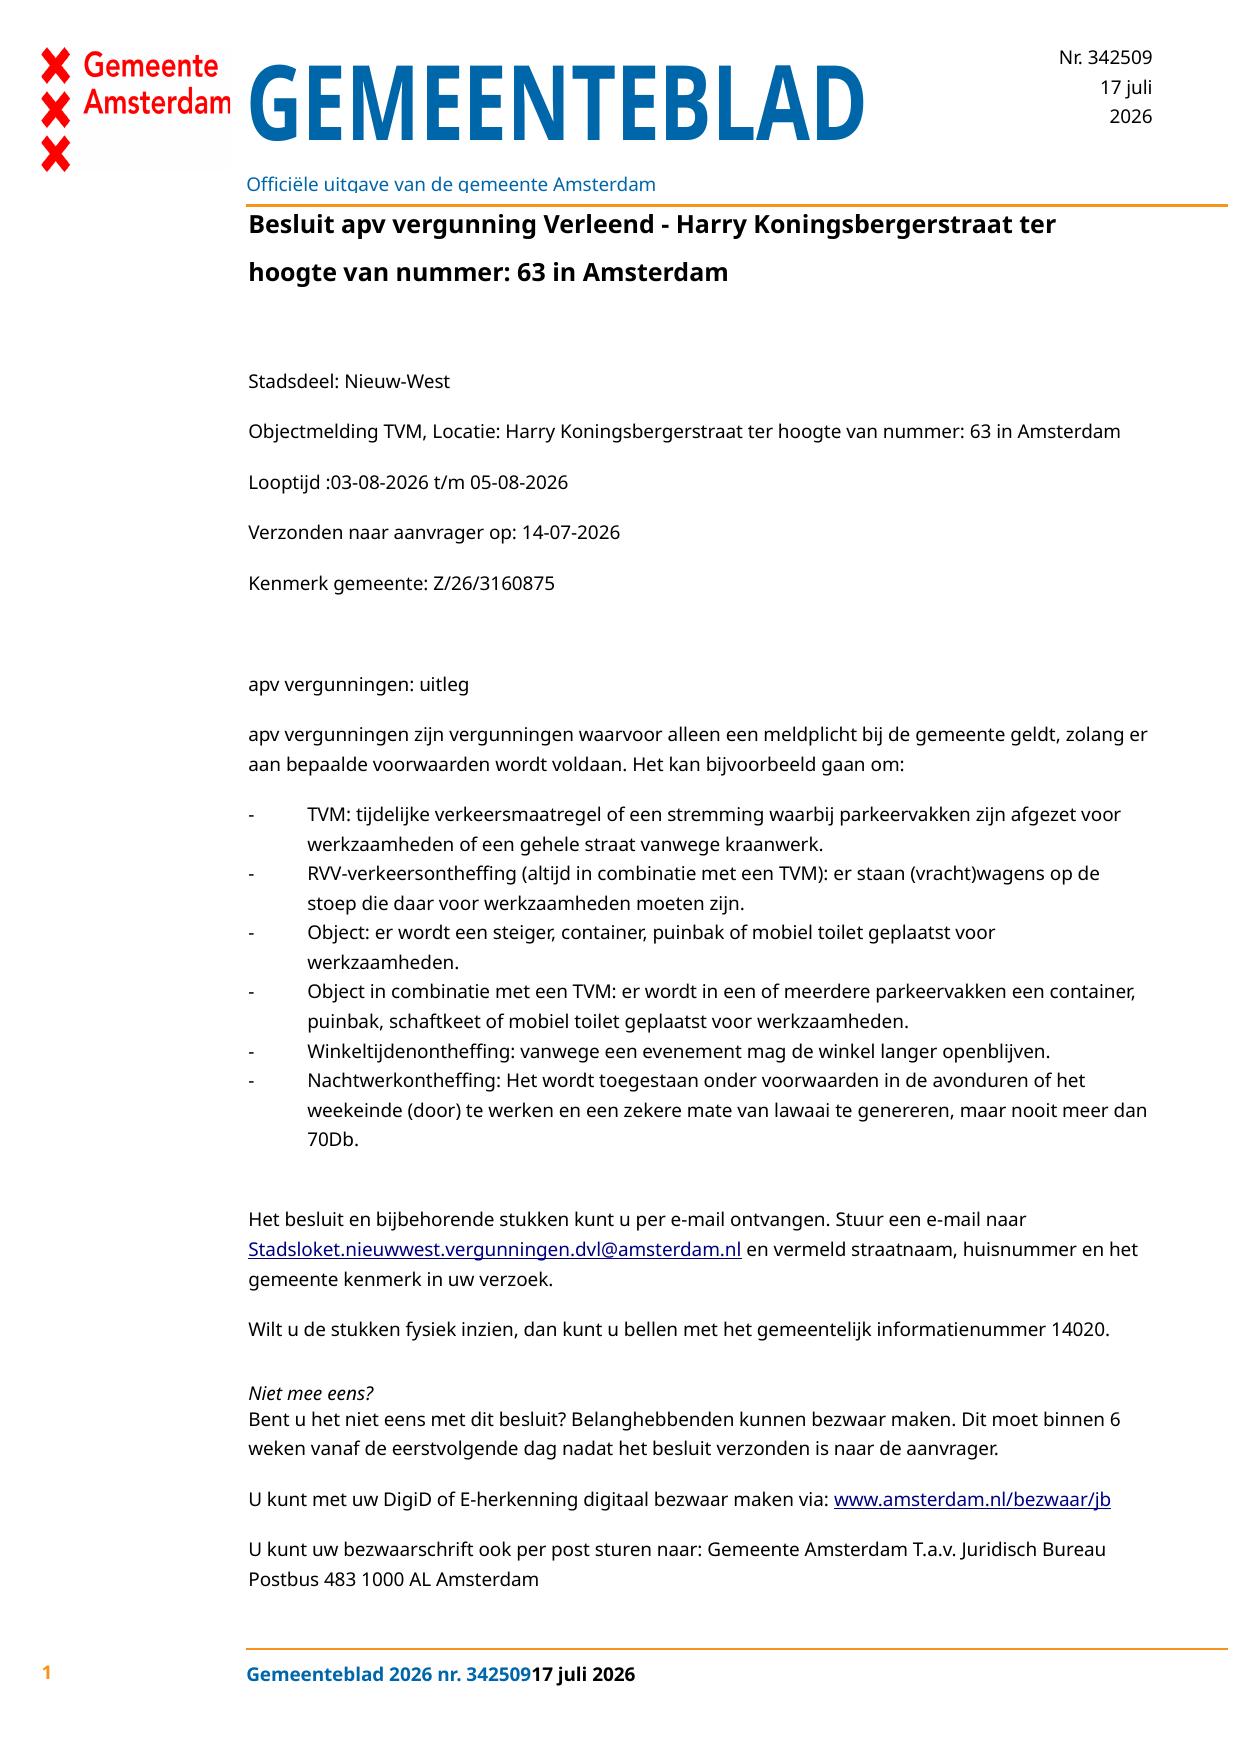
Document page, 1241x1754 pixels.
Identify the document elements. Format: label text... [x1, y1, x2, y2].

text Objectmelding TVM, Locatie: Harry Koningsbergerstraat ter hoogte van nummer: 63 in Amsterdam [248, 419, 1152, 444]
text Bent u het niet eens met dit besluit? Belanghebbenden kunnen bezwaar maken. Dit moet binnen 6 weken vanaf de eerstvolgende dag nadat het besluit verzonden is naar de aanvrager. [248, 1406, 1152, 1461]
list Winkeltijdenontheffing: vanwege een evenement mag de winkel langer openblijven. [248, 1038, 1152, 1064]
list TVM: tijdelijke verkeersmaatregel of een stremming waarbij parkeervakken zijn afgezet voor werkzaamheden of een gehele straat vanwege kraanwerk. [248, 801, 1152, 857]
text Verzonden naar aanvrager op: 14-07-2026 [248, 519, 1152, 545]
list Object: er wordt een steiger, container, puinbak of mobiel toilet geplaatst voor werkzaamheden. [248, 919, 1152, 975]
text Besluit apv vergunning Verleend - Harry Koningsbergerstraat ter hoogte van nummer: 63 in Amsterdam [248, 207, 1152, 288]
text U kunt met uw DigiD of E-herkenning digitaal bezwaar maken via: www.amsterdam.nl/bezwaar/jb [248, 1486, 1152, 1512]
text apv vergunningen: uitleg [248, 671, 1152, 697]
text Niet mee eens? [248, 1380, 1152, 1406]
picture [41, 47, 231, 172]
list Object in combinatie met een TVM: er wordt in een of meerdere parkeervakken een container, puinbak, schaftkeet of mobiel toilet geplaatst voor werkzaamheden. [248, 979, 1152, 1034]
text Kenmerk gemeente: Z/26/3160875 [248, 570, 1152, 596]
list Nachtwerkontheffing: Het wordt toegestaan onder voorwaarden in de avonduren of het weekeinde (door) te werken en een zekere mate van lawaai te genereren, maar nooit meer dan 70Db. [248, 1067, 1152, 1152]
text U kunt uw bezwaarschrift ook per post sturen naar: Gemeente Amsterdam T.a.v. Juridisch Bureau Postbus 483 1000 AL Amsterdam [248, 1536, 1152, 1592]
text Stadsdeel: Nieuw-West [248, 368, 1152, 394]
text Looptijd :03-08-2026 t/m 05-08-2026 [248, 469, 1152, 495]
list RVV-verkeersontheffing (altijd in combinatie met een TVM): er staan (vracht)wagens op de stoep die daar voor werkzaamheden moeten zijn. [248, 860, 1152, 916]
text Wilt u de stukken fysiek inzien, dan kunt u bellen met het gemeentelijk informatienummer 14020. [248, 1316, 1152, 1342]
text apv vergunningen zijn vergunningen waarvoor alleen een meldplicht bij de gemeente geldt, zolang er aan bepaalde voorwaarden wordt voldaan. Het kan bijvoorbeeld gaan om: [248, 721, 1152, 777]
text Het besluit en bijbehorende stukken kunt u per e-mail ontvangen. Stuur een e-mail naar Stadsloket.nieuwwest.vergunningen.dvl@amsterdam.nl en vermeld straatnaam, huisnummer en het gemeente kenmerk in uw verzoek. [248, 1207, 1152, 1292]
